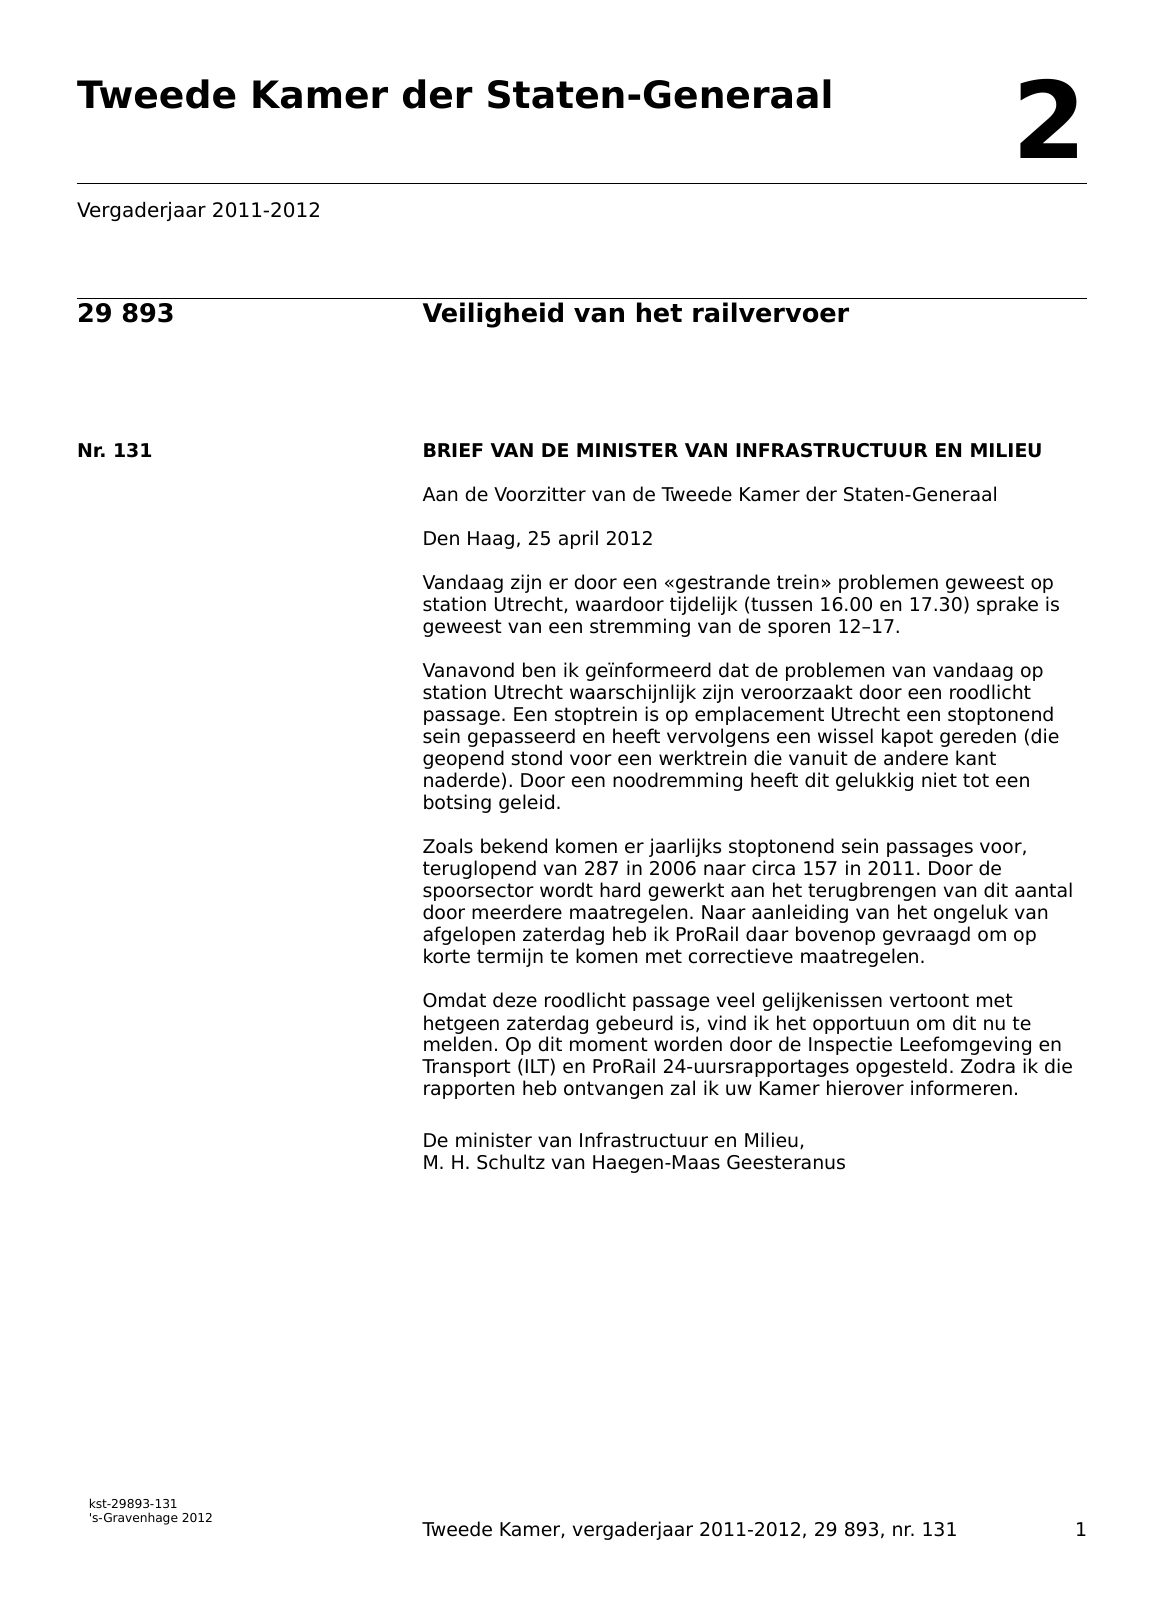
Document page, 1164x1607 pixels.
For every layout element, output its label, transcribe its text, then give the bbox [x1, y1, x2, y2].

table_cell Vergaderjaar 2011-2012 [77, 184, 1087, 298]
table_header 2 [886, 59, 1087, 183]
text Vandaag zijn er door een «gestrande trein» problemen geweest op station Utrecht, waardoor tijdelijk (tussen 16.00 en 17.30) sprake is geweest van een stremming van de sporen 12–17. [422, 572, 1087, 638]
subtitle Nr. 131 BRIEF VAN DE MINISTER VAN INFRASTRUCTUUR EN MILIEU [77, 440, 1087, 462]
text Den Haag, 25 april 2012 [422, 528, 1087, 550]
text Zoals bekend komen er jaarlijks stoptonend sein passages voor, teruglopend van 287 in 2006 naar circa 157 in 2011. Door de spoorsector wordt hard gewerkt aan het terugbrengen van dit aantal door meerdere maatregelen. Naar aanleiding van het ongeluk van afgelopen zaterdag heb ik ProRail daar bovenop gevraagd om op korte termijn te komen met correctieve maatregelen. [422, 836, 1087, 968]
text Vanavond ben ik geïnformeerd dat de problemen van vandaag op station Utrecht waarschijnlijk zijn veroorzaakt door een roodlicht passage. Een stoptrein is op emplacement Utrecht een stoptonend sein gepasseerd en heeft vervolgens een wissel kapot gereden (die geopend stond voor een werktrein die vanuit de andere kant naderde). Door een noodremming heeft dit gelukkig niet tot een botsing geleid. [422, 660, 1087, 814]
text Aan de Voorzitter van de Tweede Kamer der Staten-Generaal [422, 484, 1087, 506]
subtitle 29 893 Veiligheid van het railvervoer [77, 299, 1087, 329]
text Omdat deze roodlicht passage veel gelijkenissen vertoont met hetgeen zaterdag gebeurd is, vind ik het opportuun om dit nu te melden. Op dit moment worden door de Inspectie Leefomgeving en Transport (ILT) en ProRail 24-uursrapportages opgesteld. Zodra ik die rapporten heb ontvangen zal ik uw Kamer hierover informeren. [422, 990, 1087, 1100]
text De minister van Infrastructuur en Milieu, M. H. Schultz van Haegen-Maas Geesteranus [422, 1130, 1087, 1174]
table_header Tweede Kamer der Staten-Generaal [77, 59, 886, 183]
text 's-Gravenhage 2012 [88, 1511, 323, 1525]
text kst-29893-131 [88, 1497, 323, 1511]
